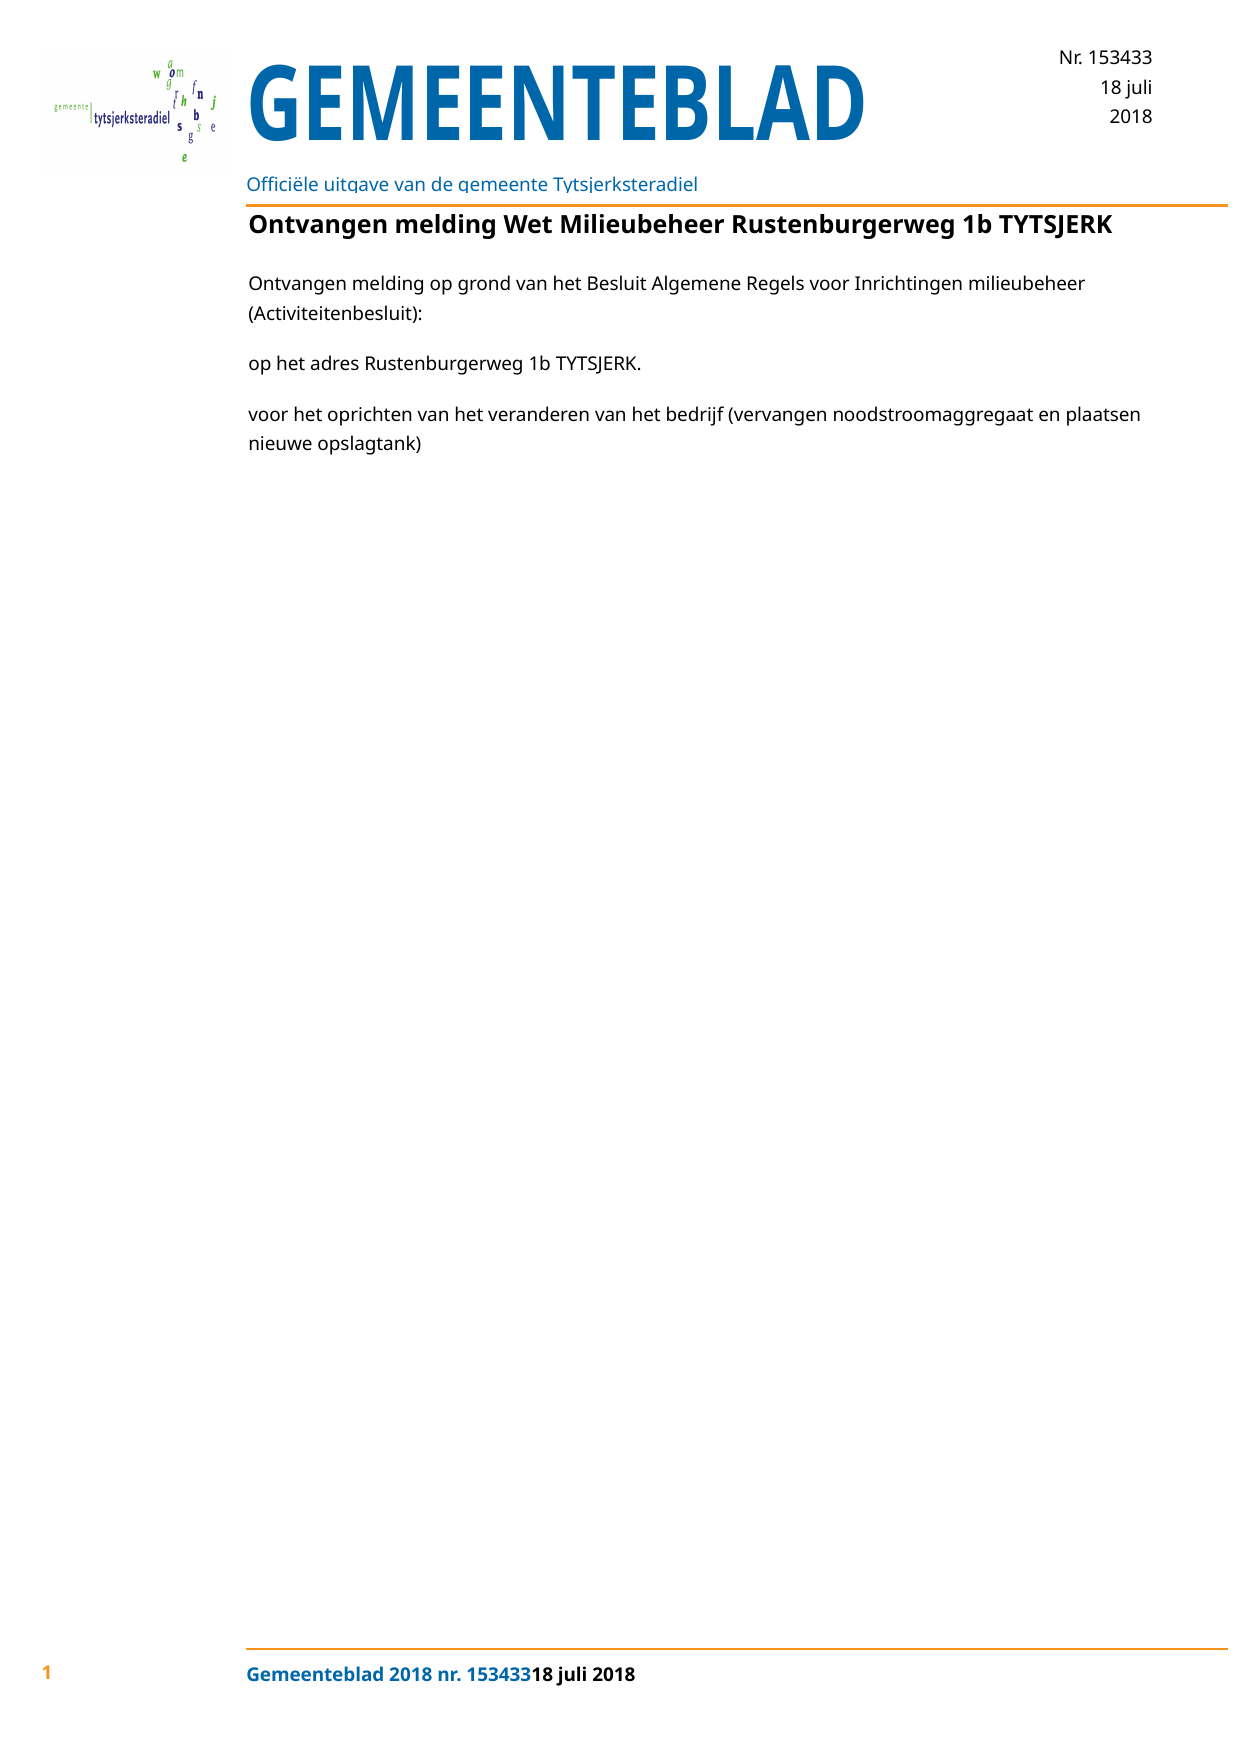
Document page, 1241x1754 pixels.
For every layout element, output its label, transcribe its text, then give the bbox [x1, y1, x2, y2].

text op het adres Rustenburgerweg 1b TYTSJERK. [248, 350, 1152, 376]
text voor het oprichten van het veranderen van het bedrijf (vervangen noodstroomaggregaat en plaatsen nieuwe opslagtank) [248, 401, 1152, 456]
text Ontvangen melding Wet Milieubeheer Rustenburgerweg 1b TYTSJERK [248, 207, 1152, 241]
picture [41, 47, 231, 172]
text Ontvangen melding op grond van het Besluit Algemene Regels voor Inrichtingen milieubeheer (Activiteitenbesluit): [248, 270, 1152, 326]
